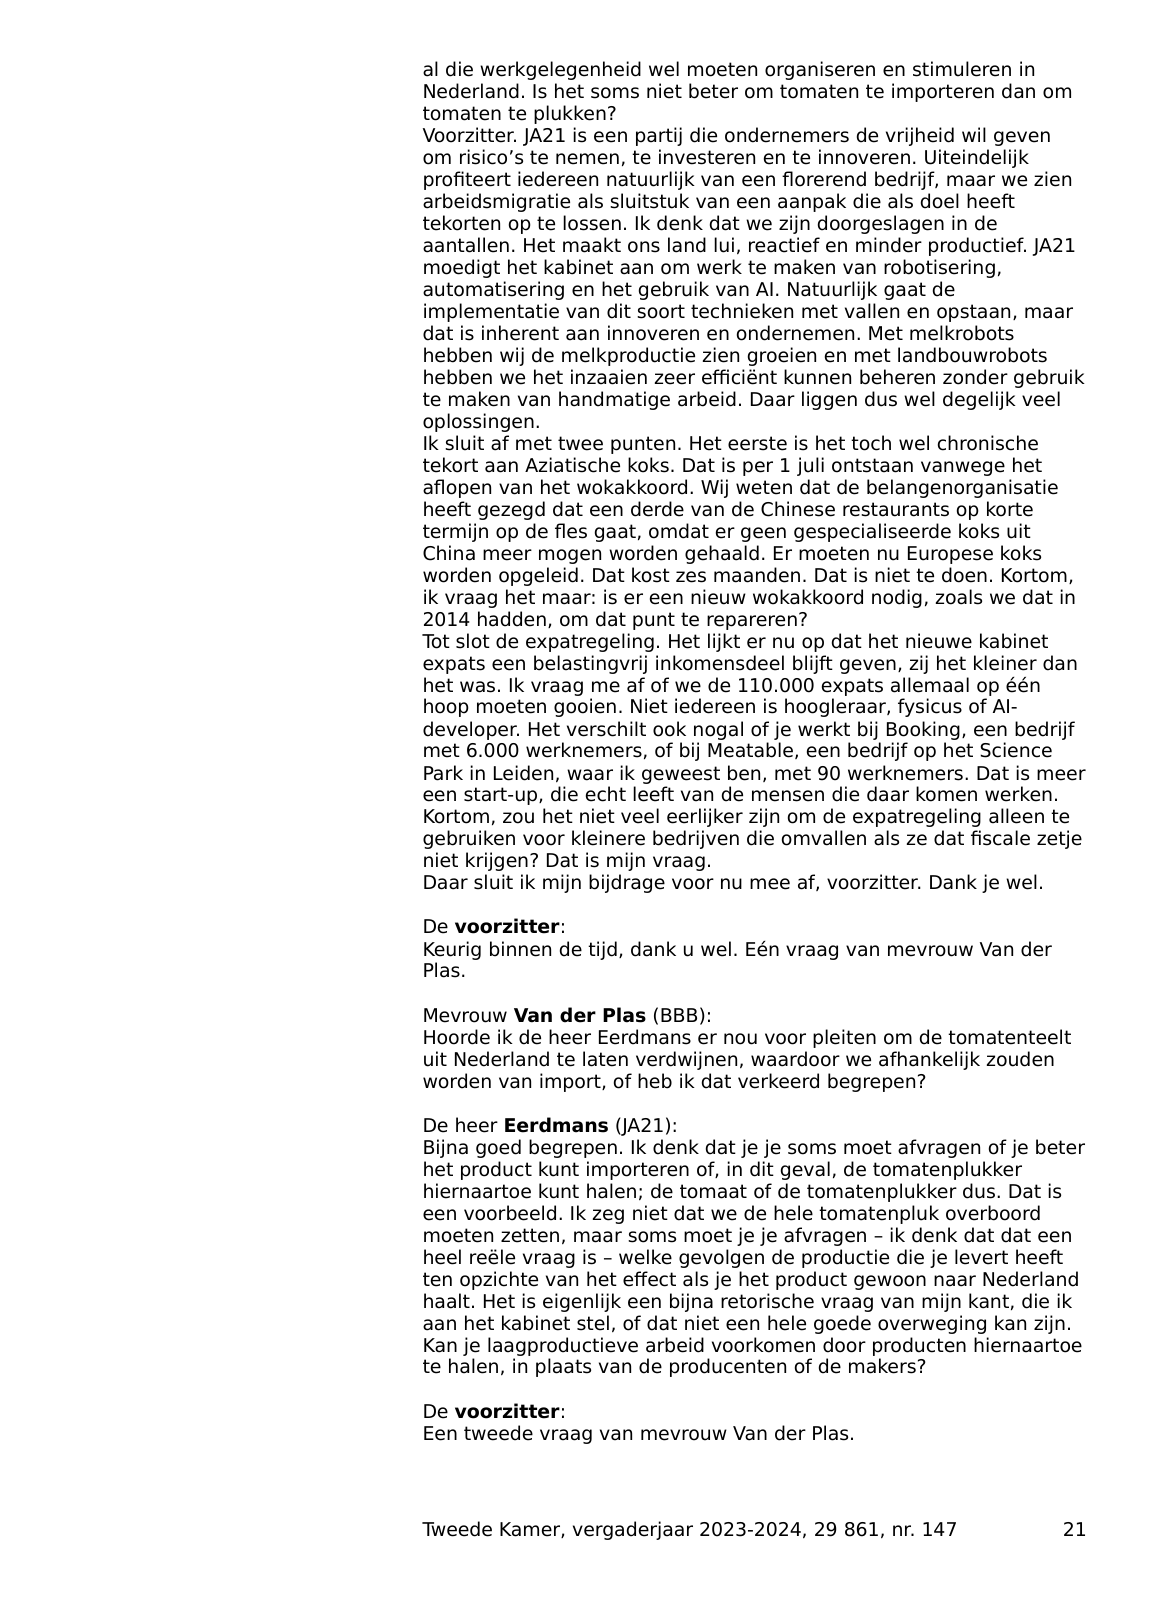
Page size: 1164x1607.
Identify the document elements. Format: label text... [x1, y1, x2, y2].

text Hoorde ik de heer Eerdmans er nou voor pleiten om de tomatenteelt uit Nederland te laten verdwijnen, waardoor we afhankelijk zouden worden van import, of heb ik dat verkeerd begrepen? [422, 1027, 1087, 1092]
text Mevrouw Van der Plas (BBB): [422, 1004, 1087, 1027]
text Keurig binnen de tijd, dank u wel. Eén vraag van mevrouw Van der Plas. [422, 938, 1087, 982]
text De voorzitter: [422, 1401, 1087, 1423]
text De voorzitter: [422, 916, 1087, 938]
text Ik sluit af met twee punten. Het eerste is het toch wel chronische tekort aan Aziatische koks. Dat is per 1 juli ontstaan vanwege het aflopen van het wokakkoord. Wij weten dat de belangenorganisatie heeft gezegd dat een derde van de Chinese restaurants op korte termijn op de fles gaat, omdat er geen gespecialiseerde koks uit China meer mogen worden gehaald. Er moeten nu Europese koks worden opgeleid. Dat kost zes maanden. Dat is niet te doen. Kortom, ik vraag het maar: is er een nieuw wokakkoord nodig, zoals we dat in 2014 hadden, om dat punt te repareren? [422, 433, 1087, 631]
text al die werkgelegenheid wel moeten organiseren en stimuleren in Nederland. Is het soms niet beter om tomaten te importeren dan om tomaten te plukken? [422, 59, 1087, 125]
text Voorzitter. JA21 is een partij die ondernemers de vrijheid wil geven om risico’s te nemen, te investeren en te innoveren. Uiteindelijk profiteert iedereen natuurlijk van een florerend bedrijf, maar we zien arbeidsmigratie als sluitstuk van een aanpak die als doel heeft tekorten op te lossen. Ik denk dat we zijn doorgeslagen in de aantallen. Het maakt ons land lui, reactief en minder productief. JA21 moedigt het kabinet aan om werk te maken van robotisering, automatisering en het gebruik van AI. Natuurlijk gaat de implementatie van dit soort technieken met vallen en opstaan, maar dat is inherent aan innoveren en ondernemen. Met melkrobots hebben wij de melkproductie zien groeien en met landbouwrobots hebben we het inzaaien zeer efficiënt kunnen beheren zonder gebruik te maken van handmatige arbeid. Daar liggen dus wel degelijk veel oplossingen. [422, 125, 1087, 433]
text Een tweede vraag van mevrouw Van der Plas. [422, 1423, 1087, 1444]
text De heer Eerdmans (JA21): [422, 1115, 1087, 1137]
text Daar sluit ik mijn bijdrage voor nu mee af, voorzitter. Dank je wel. [422, 872, 1087, 894]
text Tot slot de expatregeling. Het lijkt er nu op dat het nieuwe kabinet expats een belastingvrij inkomensdeel blijft geven, zij het kleiner dan het was. Ik vraag me af of we de 110.000 expats allemaal op één hoop moeten gooien. Niet iedereen is hoogleraar, fysicus of AI-developer. Het verschilt ook nogal of je werkt bij Booking, een bedrijf met 6.000 werknemers, of bij Meatable, een bedrijf op het Science Park in Leiden, waar ik geweest ben, met 90 werknemers. Dat is meer een start-up, die echt leeft van de mensen die daar komen werken. Kortom, zou het niet veel eerlijker zijn om de expatregeling alleen te gebruiken voor kleinere bedrijven die omvallen als ze dat fiscale zetje niet krijgen? Dat is mijn vraag. [422, 631, 1087, 872]
text Bijna goed begrepen. Ik denk dat je je soms moet afvragen of je beter het product kunt importeren of, in dit geval, de tomatenplukker hiernaartoe kunt halen; de tomaat of de tomatenplukker dus. Dat is een voorbeeld. Ik zeg niet dat we de hele tomatenpluk overboord moeten zetten, maar soms moet je je afvragen – ik denk dat dat een heel reële vraag is – welke gevolgen de productie die je levert heeft ten opzichte van het effect als je het product gewoon naar Nederland haalt. Het is eigenlijk een bijna retorische vraag van mijn kant, die ik aan het kabinet stel, of dat niet een hele goede overweging kan zijn. Kan je laagproductieve arbeid voorkomen door producten hiernaartoe te halen, in plaats van de producenten of de makers? [422, 1137, 1087, 1378]
